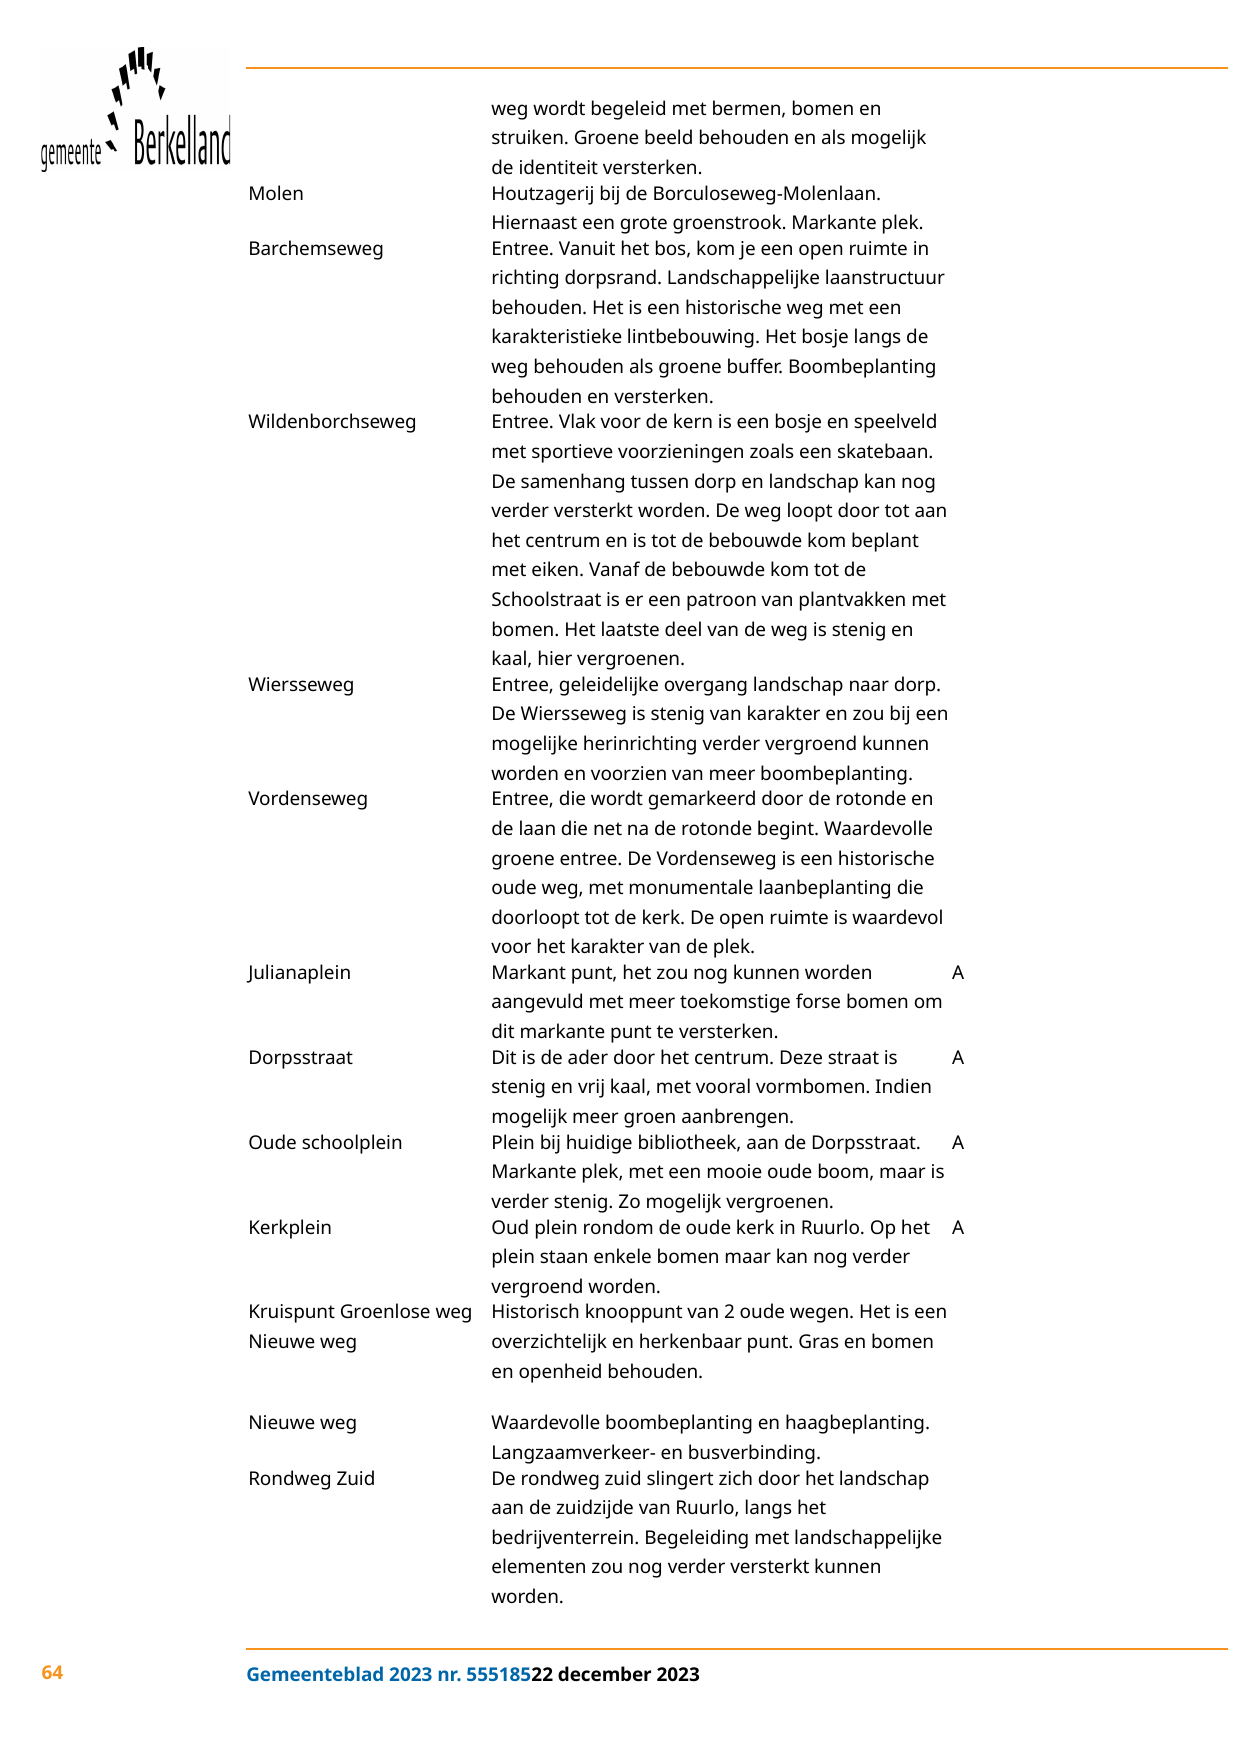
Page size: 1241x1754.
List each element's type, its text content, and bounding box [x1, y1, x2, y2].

table_cell Nieuwe weg [248, 1409, 491, 1465]
table_cell Waardevolle boombeplanting en haagbeplanting. Langzaamverkeer- en busverbinding. [491, 1409, 952, 1465]
picture [41, 47, 231, 172]
table_cell [952, 180, 1152, 235]
table_cell [952, 409, 1152, 671]
table_cell Wildenborchseweg [248, 409, 491, 671]
table_cell A [952, 1044, 1152, 1129]
table_cell Entree, geleidelijke overgang landschap naar dorp. De Wiersseweg is stenig van karakter en zou bij een mogelijke herinrichting verder vergroend kunnen worden en voorzien van meer boombeplanting. [491, 671, 952, 786]
table_cell [491, 1384, 952, 1409]
table_cell [952, 1299, 1152, 1384]
table_cell Kruispunt Groenlose weg Nieuwe weg [248, 1299, 491, 1384]
table_cell Oud plein rondom de oude kerk in Ruurlo. Op het plein staan enkele bomen maar kan nog verder vergroend worden. [491, 1214, 952, 1299]
table_cell [952, 786, 1152, 959]
table_cell Entree. Vlak voor de kern is een bosje en speelveld met sportieve voorzieningen zoals een skatebaan. De samenhang tussen dorp en landschap kan nog verder versterkt worden. De weg loopt door tot aan het centrum en is tot de bebouwde kom beplant met eiken. Vanaf de bebouwde kom tot de Schoolstraat is er een patroon van plantvakken met bomen. Het laatste deel van de weg is stenig en kaal, hier vergroenen. [491, 409, 952, 671]
table_cell Entree, die wordt gemarkeerd door de rotonde en de laan die net na de rotonde begint. Waardevolle groene entree. De Vordenseweg is een historische oude weg, met monumentale laanbeplanting die doorloopt tot de kerk. De open ruimte is waardevol voor het karakter van de plek. [491, 786, 952, 959]
table_cell A [952, 1214, 1152, 1299]
table_cell Dit is de ader door het centrum. Deze straat is stenig en vrij kaal, met vooral vormbomen. Indien mogelijk meer groen aanbrengen. [491, 1044, 952, 1129]
table_cell [952, 1384, 1152, 1409]
table_cell Historisch knooppunt van 2 oude wegen. Het is een overzichtelijk en herkenbaar punt. Gras en bomen en openheid behouden. [491, 1299, 952, 1384]
table_cell [952, 95, 1152, 180]
table_cell [952, 671, 1152, 786]
table_cell Vordenseweg [248, 786, 491, 959]
table_cell Dorpsstraat [248, 1044, 491, 1129]
table_cell [952, 1409, 1152, 1465]
table_cell Oude schoolplein [248, 1129, 491, 1214]
table_cell [952, 235, 1152, 409]
table_cell Julianaplein [248, 959, 491, 1044]
table_cell Wiersseweg [248, 671, 491, 786]
table_cell Entree. Vanuit het bos, kom je een open ruimte in richting dorpsrand. Landschappelijke laanstructuur behouden. Het is een historische weg met een karakteristieke lintbebouwing. Het bosje langs de weg behouden als groene buffer. Boombeplanting behouden en versterken. [491, 235, 952, 409]
table_cell De rondweg zuid slingert zich door het landschap aan de zuidzijde van Ruurlo, langs het bedrijventerrein. Begeleiding met landschappelijke elementen zou nog verder versterkt kunnen worden. [491, 1465, 952, 1609]
table_cell Kerkplein [248, 1214, 491, 1299]
table_cell A [952, 1129, 1152, 1214]
table_cell [248, 1384, 491, 1409]
table_cell [248, 95, 491, 180]
table_cell A [952, 959, 1152, 1044]
table_cell Houtzagerij bij de Borculoseweg-Molenlaan. Hiernaast een grote groenstrook. Markante plek. [491, 180, 952, 235]
table_cell Barchemseweg [248, 235, 491, 409]
table_cell Plein bij huidige bibliotheek, aan de Dorpsstraat. Markante plek, met een mooie oude boom, maar is verder stenig. Zo mogelijk vergroenen. [491, 1129, 952, 1214]
table_cell Markant punt, het zou nog kunnen worden aangevuld met meer toekomstige forse bomen om dit markante punt te versterken. [491, 959, 952, 1044]
table_cell Rondweg Zuid [248, 1465, 491, 1609]
table_cell Molen [248, 180, 491, 235]
table_cell weg wordt begeleid met bermen, bomen en struiken. Groene beeld behouden en als mogelijk de identiteit versterken. [491, 95, 952, 180]
table_cell [952, 1465, 1152, 1609]
